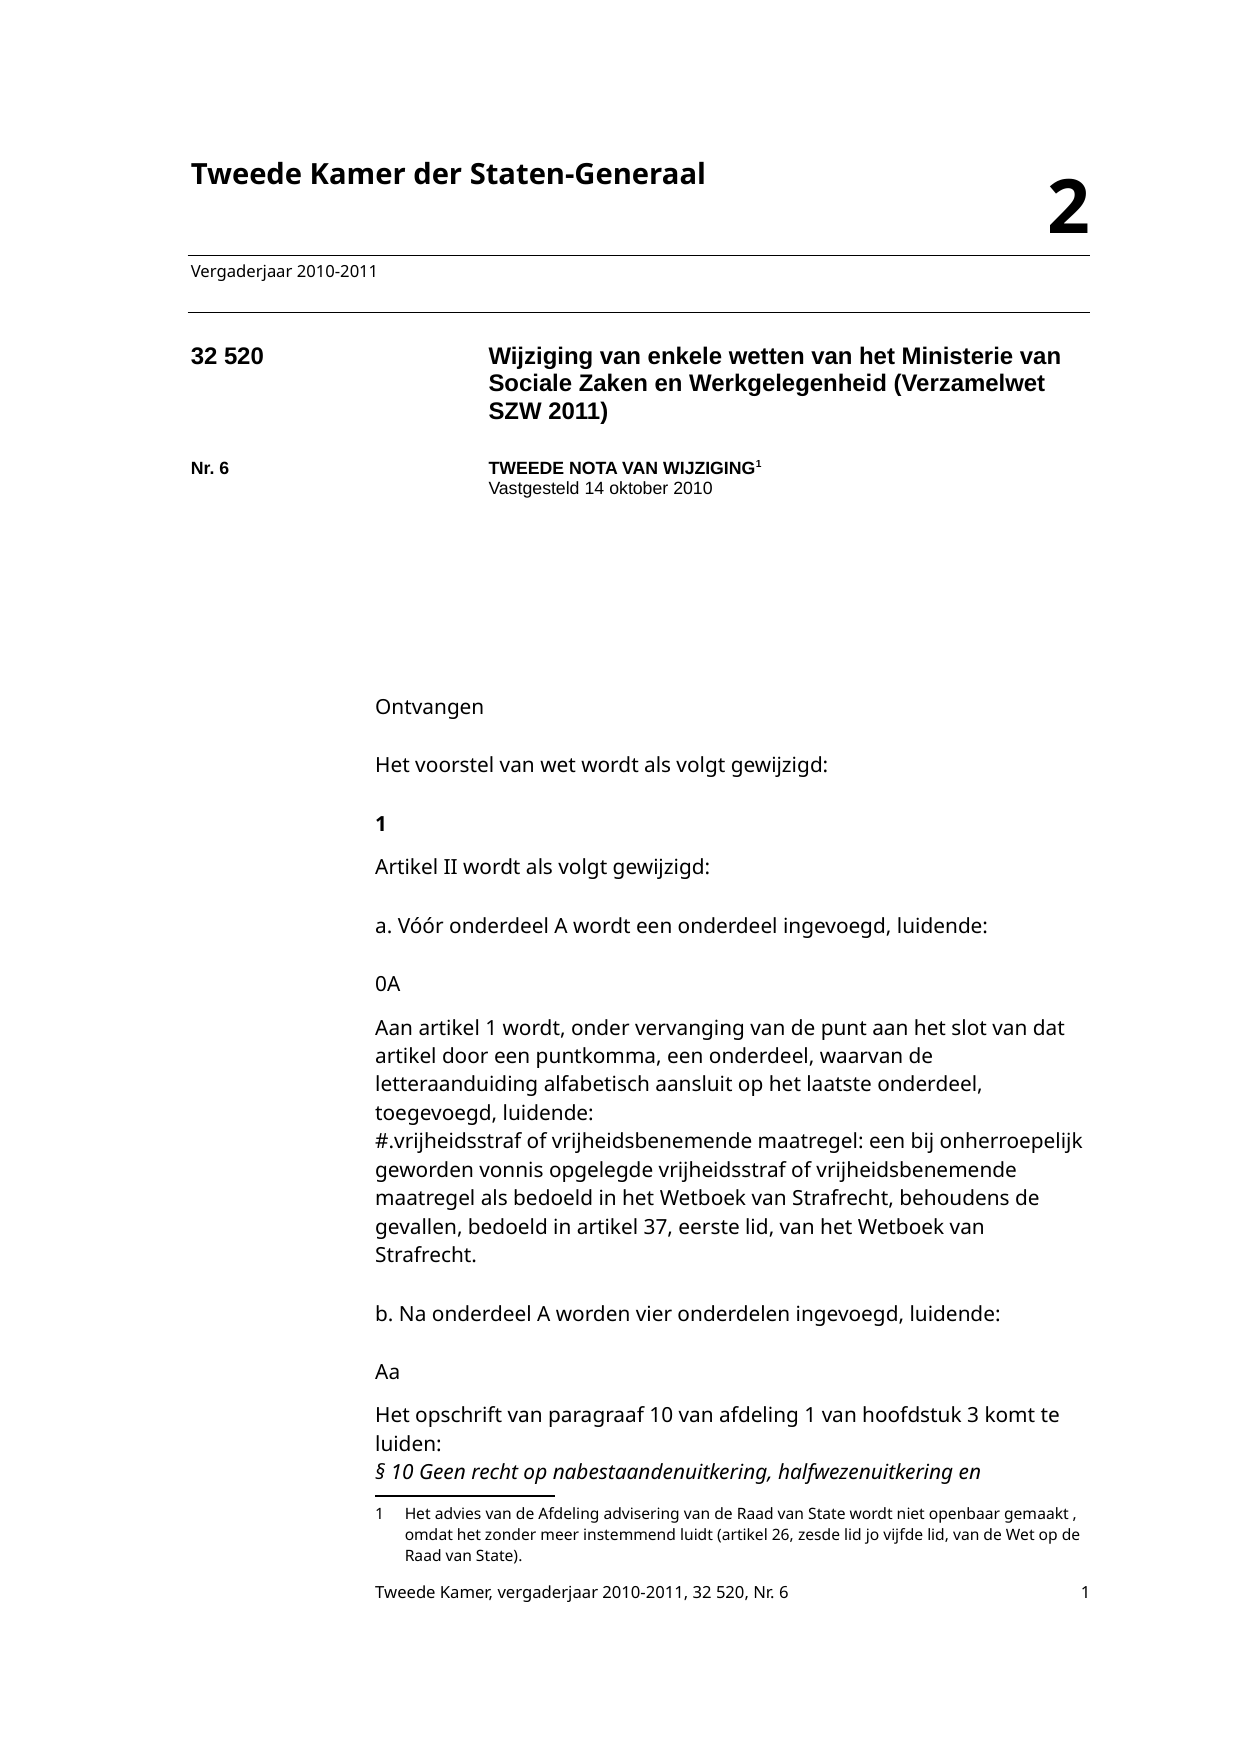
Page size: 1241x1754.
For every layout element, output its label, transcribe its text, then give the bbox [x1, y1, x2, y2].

table_header 2 [910, 150, 1090, 255]
text Artikel II wordt als volgt gewijzigd: [375, 852, 1090, 881]
table_header Tweede Kamer der Staten-Generaal [188, 150, 909, 255]
text a. Vóór onderdeel A wordt een onderdeel ingevoegd, luidende: [375, 911, 1090, 939]
table_cell 32 520 [188, 339, 485, 454]
table_cell [485, 313, 1090, 339]
table_cell [188, 313, 485, 339]
text Het voorstel van wet wordt als volgt gewijzigd: [375, 751, 1090, 779]
text § 10 Geen recht op nabestaandenuitkering, halfwezenuitkering en [375, 1457, 1090, 1486]
table_cell Nr. 6 [188, 455, 485, 573]
table_cell Wijziging van enkele wetten van het Ministerie van Sociale Zaken en Werkgelegenheid (Verzamelwet SZW 2011) [485, 339, 1090, 454]
text Ontvangen [375, 692, 1090, 721]
text Het opschrift van paragraaf 10 van afdeling 1 van hoofdstuk 3 komt te luiden: [375, 1401, 1090, 1457]
text Aa [375, 1357, 1090, 1386]
text 0A [375, 969, 1090, 998]
table_cell TWEEDE NOTA VAN WIJZIGING Vastgesteld 14 oktober 2010 [485, 455, 1090, 573]
table_cell [485, 256, 1090, 312]
text b. Na onderdeel A worden vier onderdelen ingevoegd, luidende: [375, 1299, 1090, 1327]
text #.vrijheidsstraf of vrijheidsbenemende maatregel: een bij onherroepelijk geworden vonnis opgelegde vrijheidsstraf of vrijheidsbenemende maatregel als bedoeld in het Wetboek van Strafrecht, behoudens de gevallen, bedoeld in artikel 37, eerste lid, van het Wetboek van Strafrecht. [375, 1126, 1090, 1269]
table_cell Vergaderjaar 2010-2011 [188, 256, 485, 312]
text Aan artikel 1 wordt, onder vervanging van de punt aan het slot van dat artikel door een puntkomma, een onderdeel, waarvan de letteraanduiding alfabetisch aansluit op het laatste onderdeel, toegevoegd, luidende: [375, 1013, 1090, 1126]
text 1 [375, 809, 1090, 837]
